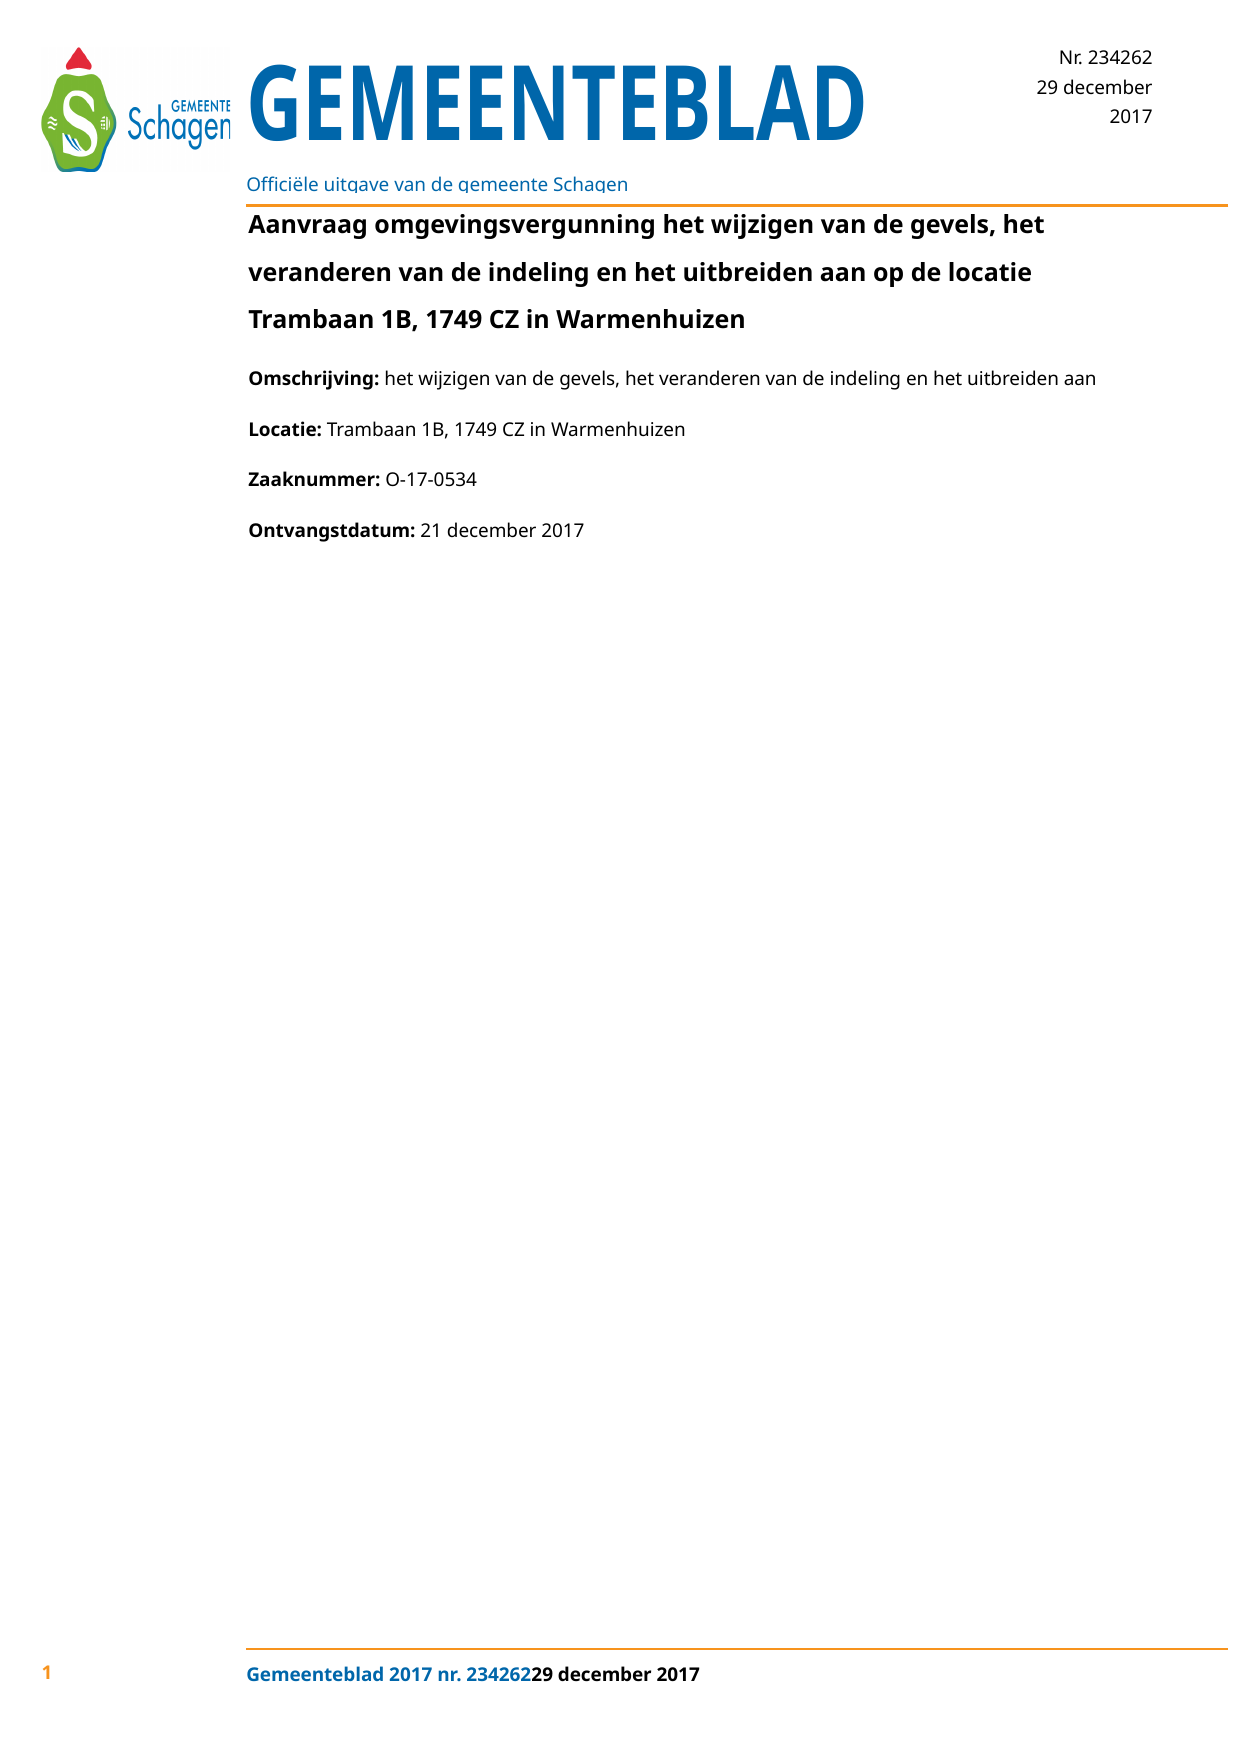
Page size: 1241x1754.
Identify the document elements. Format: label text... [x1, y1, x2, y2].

text Zaaknummer: O-17-0534 [248, 466, 1152, 492]
picture [41, 47, 231, 172]
text Ontvangstdatum: 21 december 2017 [248, 517, 1152, 542]
text Locatie: Trambaan 1B, 1749 CZ in Warmenhuizen [248, 416, 1152, 442]
text Omschrijving: het wijzigen van de gevels, het veranderen van de indeling en het uitbreiden aan [248, 366, 1152, 391]
text Aanvraag omgevingsvergunning het wijzigen van de gevels, het veranderen van de indeling en het uitbreiden aan op de locatie Trambaan 1B, 1749 CZ in Warmenhuizen [248, 207, 1152, 336]
